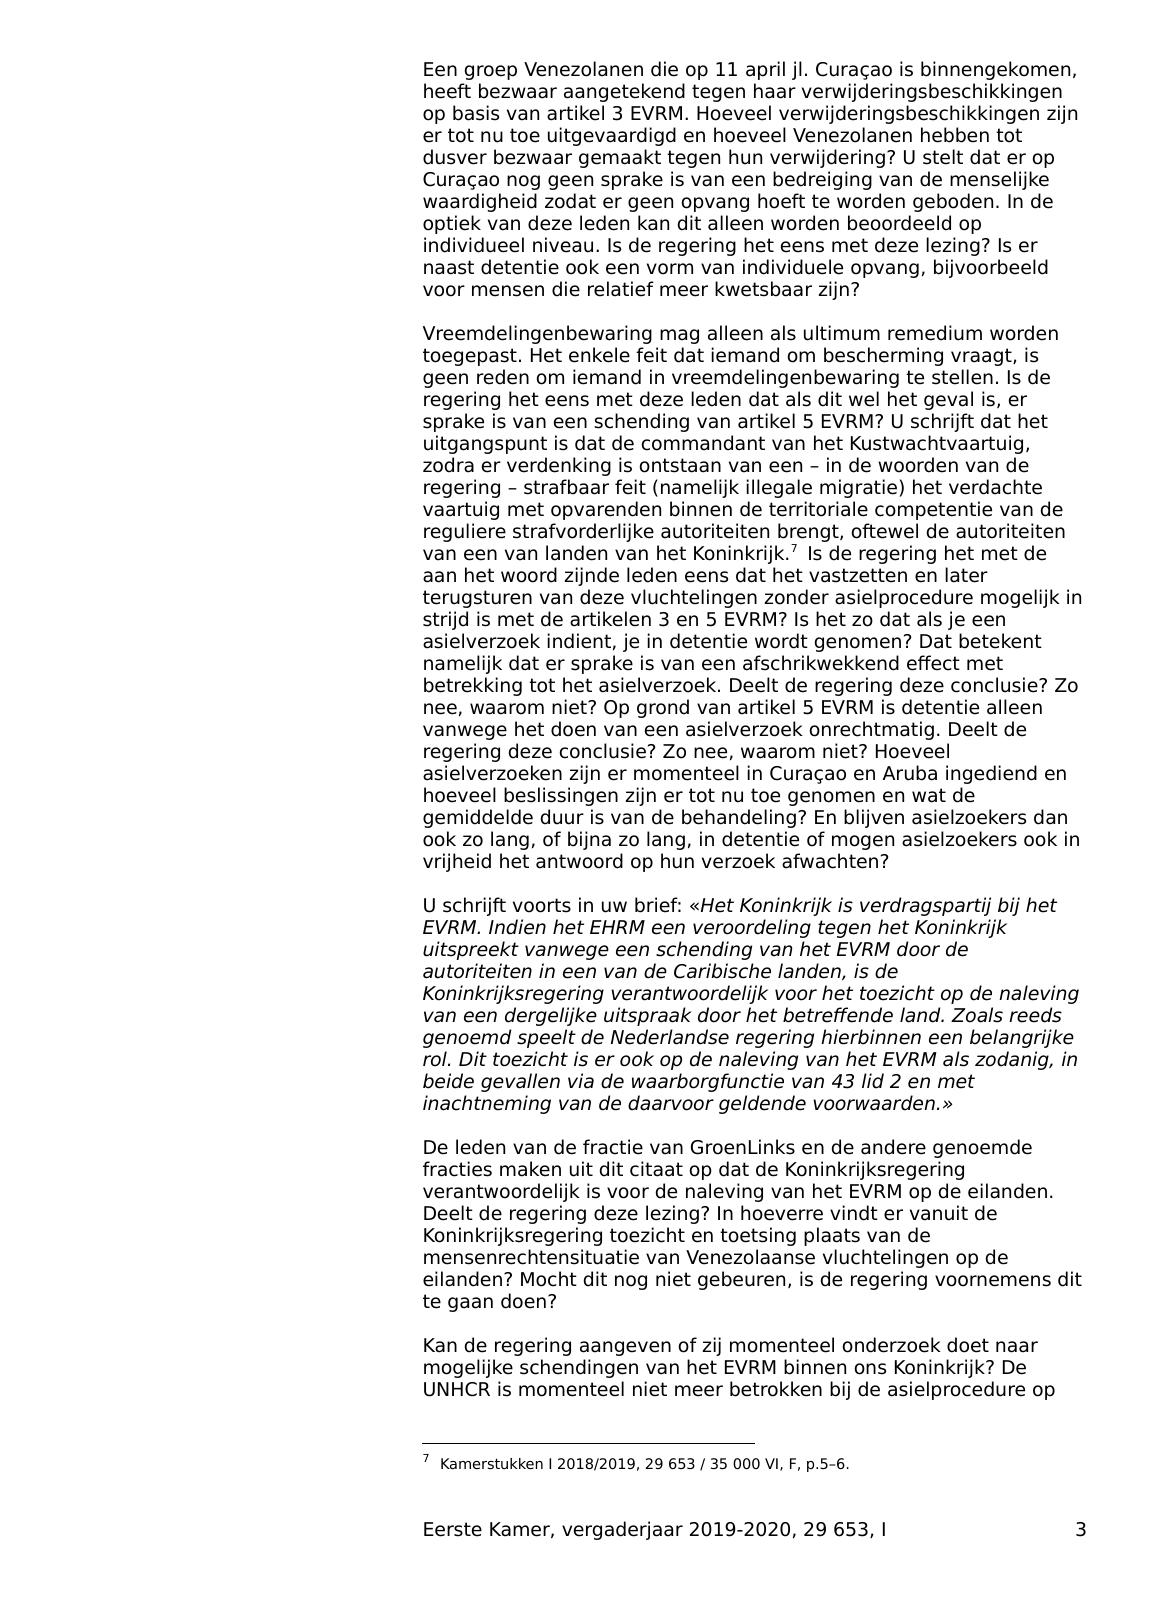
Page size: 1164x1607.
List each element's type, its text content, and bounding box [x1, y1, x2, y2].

text Kamerstukken I 2018/2019, 29 653 / 35 000 VI, F, p.5–6. [422, 1452, 1087, 1474]
text De leden van de fractie van GroenLinks en de andere genoemde fracties maken uit dit citaat op dat de Koninkrijksregering verantwoordelijk is voor de naleving van het EVRM op de eilanden. Deelt de regering deze lezing? In hoeverre vindt er vanuit de Koninkrijksregering toezicht en toetsing plaats van de mensenrechtensituatie van Venezolaanse vluchtelingen op de eilanden? Mocht dit nog niet gebeuren, is de regering voornemens dit te gaan doen? [422, 1137, 1087, 1312]
text U schrijft voorts in uw brief: «Het Koninkrijk is verdragspartij bij het EVRM. Indien het EHRM een veroordeling tegen het Koninkrijk uitspreekt vanwege een schending van het EVRM door de autoriteiten in een van de Caribische landen, is de Koninkrijksregering verantwoordelijk voor het toezicht op de naleving van een dergelijke uitspraak door het betreffende land. Zoals reeds genoemd speelt de Nederlandse regering hierbinnen een belangrijke rol. Dit toezicht is er ook op de naleving van het EVRM als zodanig, in beide gevallen via de waarborgfunctie van 43 lid 2 en met inachtneming van de daarvoor geldende voorwaarden.» [422, 895, 1087, 1114]
text Een groep Venezolanen die op 11 april jl. Curaçao is binnengekomen, heeft bezwaar aangetekend tegen haar verwijderingsbeschikkingen op basis van artikel 3 EVRM. Hoeveel verwijderingsbeschikkingen zijn er tot nu toe uitgevaardigd en hoeveel Venezolanen hebben tot dusver bezwaar gemaakt tegen hun verwijdering? U stelt dat er op Curaçao nog geen sprake is van een bedreiging van de menselijke waardigheid zodat er geen opvang hoeft te worden geboden. In de optiek van deze leden kan dit alleen worden beoordeeld op individueel niveau. Is de regering het eens met deze lezing? Is er naast detentie ook een vorm van individuele opvang, bijvoorbeeld voor mensen die relatief meer kwetsbaar zijn? [422, 59, 1087, 301]
text Kan de regering aangeven of zij momenteel onderzoek doet naar mogelijke schendingen van het EVRM binnen ons Koninkrijk? De UNHCR is momenteel niet meer betrokken bij de asielprocedure op [422, 1335, 1087, 1401]
text Vreemdelingenbewaring mag alleen als ultimum remedium worden toegepast. Het enkele feit dat iemand om bescherming vraagt, is geen reden om iemand in vreemdelingenbewaring te stellen. Is de regering het eens met deze leden dat als dit wel het geval is, er sprake is van een schending van artikel 5 EVRM? U schrijft dat het uitgangspunt is dat de commandant van het Kustwachtvaartuig, zodra er verdenking is ontstaan van een – in de woorden van de regering – strafbaar feit (namelijk illegale migratie) het verdachte vaartuig met opvarenden binnen de territoriale competentie van de reguliere strafvorderlijke autoriteiten brengt, oftewel de autoriteiten van een van landen van het Koninkrijk. Is de regering het met de aan het woord zijnde leden eens dat het vastzetten en later terugsturen van deze vluchtelingen zonder asielprocedure mogelijk in strijd is met de artikelen 3 en 5 EVRM? Is het zo dat als je een asielverzoek indient, je in detentie wordt genomen? Dat betekent namelijk dat er sprake is van een afschrikwekkend effect met betrekking tot het asielverzoek. Deelt de regering deze conclusie? Zo nee, waarom niet? Op grond van artikel 5 EVRM is detentie alleen vanwege het doen van een asielverzoek onrechtmatig. Deelt de regering deze conclusie? Zo nee, waarom niet? Hoeveel asielverzoeken zijn er momenteel in Curaçao en Aruba ingediend en hoeveel beslissingen zijn er tot nu toe genomen en wat de gemiddelde duur is van de behandeling? En blijven asielzoekers dan ook zo lang, of bijna zo lang, in detentie of mogen asielzoekers ook in vrijheid het antwoord op hun verzoek afwachten? [422, 323, 1087, 872]
